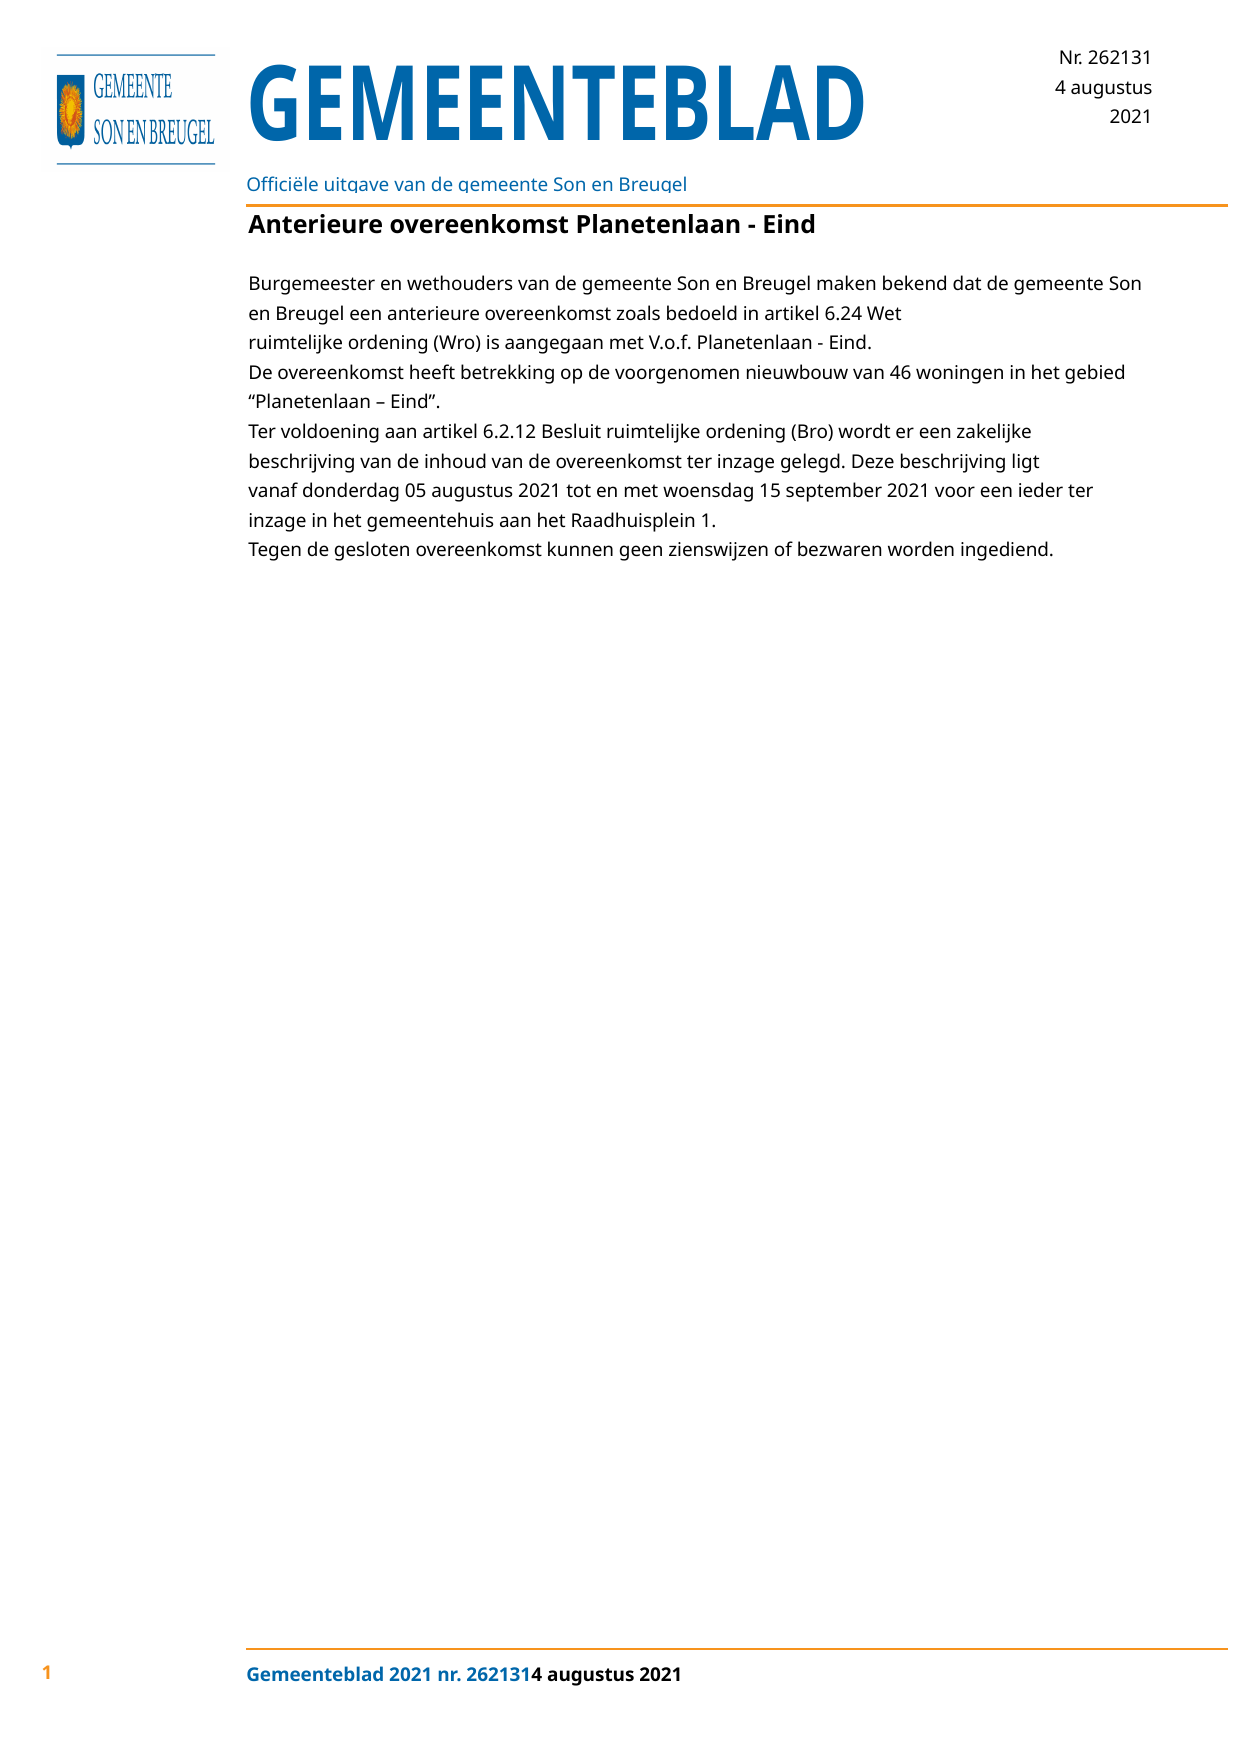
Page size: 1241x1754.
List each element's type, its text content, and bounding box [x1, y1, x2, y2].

text Anterieure overeenkomst Planetenlaan - Eind [248, 207, 1152, 241]
picture [41, 47, 231, 172]
text De overeenkomst heeft betrekking op de voorgenomen nieuwbouw van 46 woningen in het gebied “Planetenlaan – Eind”. [248, 359, 1152, 414]
text vanaf donderdag 05 augustus 2021 tot en met woensdag 15 september 2021 voor een ieder ter inzage in het gemeentehuis aan het Raadhuisplein 1. [248, 477, 1152, 533]
text Tegen de gesloten overeenkomst kunnen geen zienswijzen of bezwaren worden ingediend. [248, 537, 1152, 562]
text Ter voldoening aan artikel 6.2.12 Besluit ruimtelijke ordening (Bro) wordt er een zakelijke [248, 418, 1152, 444]
text ruimtelijke ordening (Wro) is aangegaan met V.o.f. Planetenlaan - Eind. [248, 329, 1152, 355]
text beschrijving van de inhoud van de overeenkomst ter inzage gelegd. Deze beschrijving ligt [248, 448, 1152, 473]
text Burgemeester en wethouders van de gemeente Son en Breugel maken bekend dat de gemeente Son en Breugel een anterieure overeenkomst zoals bedoeld in artikel 6.24 Wet [248, 270, 1152, 326]
